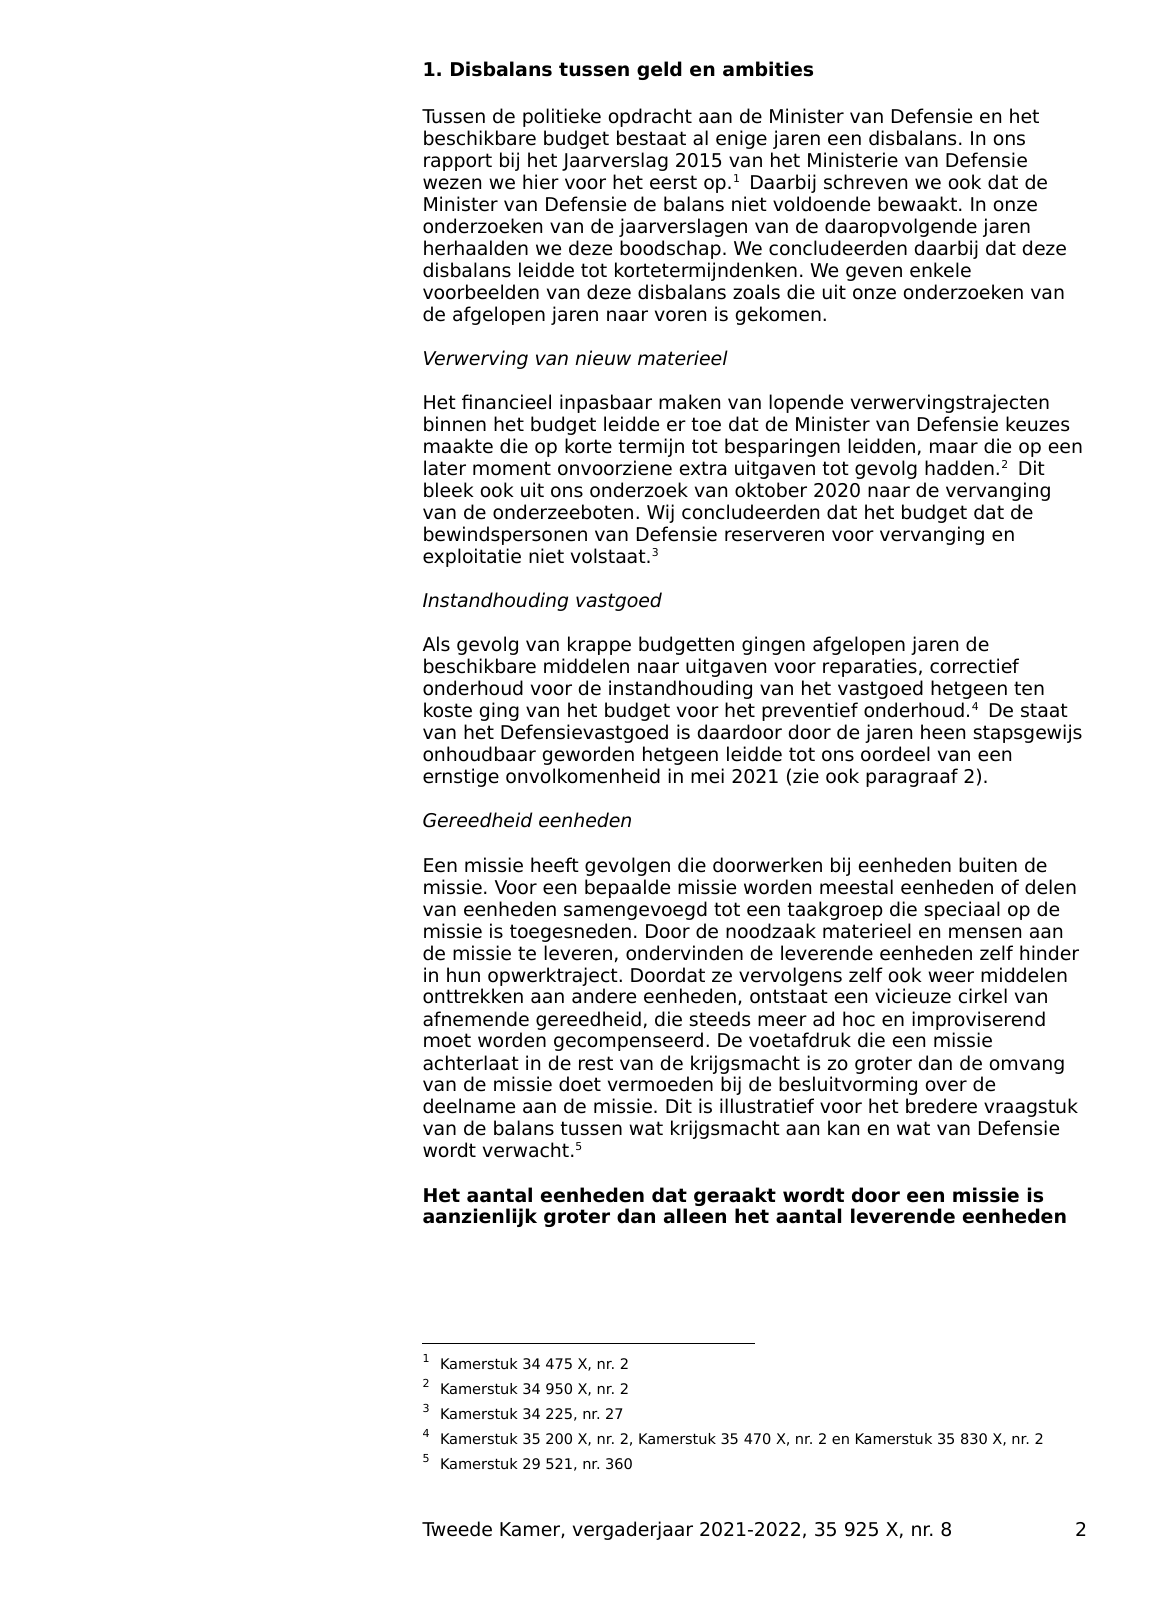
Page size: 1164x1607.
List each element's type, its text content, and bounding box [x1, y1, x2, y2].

text Kamerstuk 35 200 X, nr. 2, Kamerstuk 35 470 X, nr. 2 en Kamerstuk 35 830 X, nr. 2 [422, 1427, 1087, 1449]
subtitle Verwerving van nieuw materieel [422, 348, 1087, 370]
subtitle 1. Disbalans tussen geld en ambities [422, 59, 1087, 81]
text Kamerstuk 34 950 X, nr. 2 [422, 1377, 1087, 1399]
text Een missie heeft gevolgen die doorwerken bij eenheden buiten de missie. Voor een bepaalde missie worden meestal eenheden of delen van eenheden samengevoegd tot een taakgroep die speciaal op de missie is toegesneden. Door de noodzaak materieel en mensen aan de missie te leveren, ondervinden de leverende eenheden zelf hinder in hun opwerktraject. Doordat ze vervolgens zelf ook weer middelen onttrekken aan andere eenheden, ontstaat een vicieuze cirkel van afnemende gereedheid, die steeds meer ad hoc en improviserend moet worden gecompenseerd. De voetafdruk die een missie achterlaat in de rest van de krijgsmacht is zo groter dan de omvang van de missie doet vermoeden bij de besluitvorming over de deelname aan de missie. Dit is illustratief voor het bredere vraagstuk van de balans tussen wat krijgsmacht aan kan en wat van Defensie wordt verwacht. [422, 854, 1087, 1162]
text Kamerstuk 34 475 X, nr. 2 [422, 1352, 1087, 1374]
subtitle Gereedheid eenheden [422, 810, 1087, 832]
subtitle Het aantal eenheden dat geraakt wordt door een missie is aanzienlijk groter dan alleen het aantal leverende eenheden [422, 1184, 1087, 1228]
text Tussen de politieke opdracht aan de Minister van Defensie en het beschikbare budget bestaat al enige jaren een disbalans. In ons rapport bij het Jaarverslag 2015 van het Ministerie van Defensie wezen we hier voor het eerst op. Daarbij schreven we ook dat de Minister van Defensie de balans niet voldoende bewaakt. In onze onderzoeken van de jaarverslagen van de daaropvolgende jaren herhaalden we deze boodschap. We concludeerden daarbij dat deze disbalans leidde tot kortetermijndenken. We geven enkele voorbeelden van deze disbalans zoals die uit onze onderzoeken van de afgelopen jaren naar voren is gekomen. [422, 106, 1087, 326]
subtitle Instandhouding vastgoed [422, 590, 1087, 612]
text Kamerstuk 29 521, nr. 360 [422, 1452, 1087, 1474]
text Het financieel inpasbaar maken van lopende verwervingstrajecten binnen het budget leidde er toe dat de Minister van Defensie keuzes maakte die op korte termijn tot besparingen leidden, maar die op een later moment onvoorziene extra uitgaven tot gevolg hadden. Dit bleek ook uit ons onderzoek van oktober 2020 naar de vervanging van de onderzeeboten. Wij concludeerden dat het budget dat de bewindspersonen van Defensie reserveren voor vervanging en exploitatie niet volstaat. [422, 392, 1087, 568]
text Als gevolg van krappe budgetten gingen afgelopen jaren de beschikbare middelen naar uitgaven voor reparaties, correctief onderhoud voor de instandhouding van het vastgoed hetgeen ten koste ging van het budget voor het preventief onderhoud. De staat van het Defensievastgoed is daardoor door de jaren heen stapsgewijs onhoudbaar geworden hetgeen leidde tot ons oordeel van een ernstige onvolkomenheid in mei 2021 (zie ook paragraaf 2). [422, 634, 1087, 788]
text Kamerstuk 34 225, nr. 27 [422, 1402, 1087, 1424]
